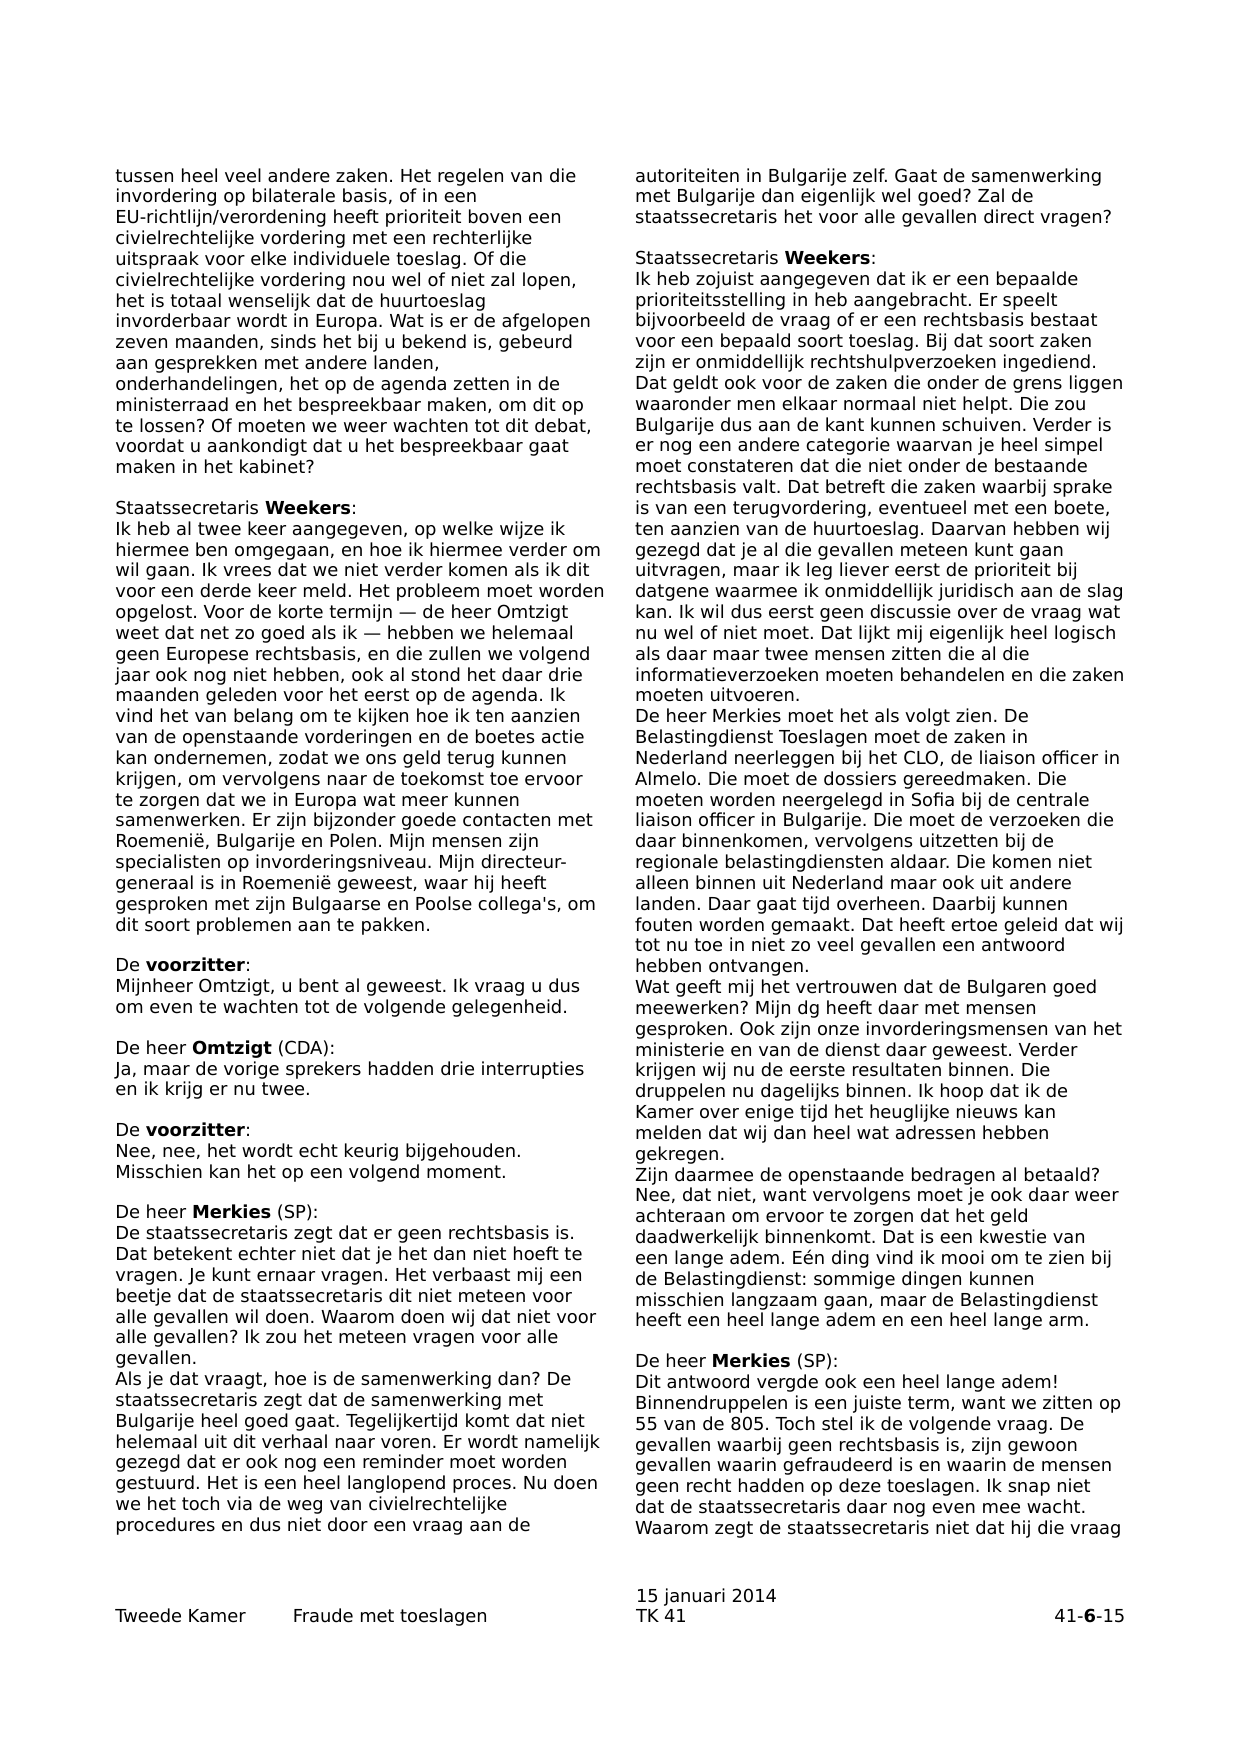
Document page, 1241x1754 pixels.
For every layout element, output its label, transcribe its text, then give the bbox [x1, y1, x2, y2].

text Staatssecretaris Weekers: [115, 498, 605, 518]
text Ja, maar de vorige sprekers hadden drie interrupties en ik krijg er nu twee. [115, 1058, 605, 1100]
text Staatssecretaris Weekers: [635, 248, 1125, 268]
text De heer Omtzigt (CDA): [115, 1038, 605, 1058]
text De heer Merkies moet het als volgt zien. De Belastingdienst Toeslagen moet de zaken in Nederland neerleggen bij het CLO, de liaison officer in Almelo. Die moet de dossiers gereedmaken. Die moeten worden neergelegd in Sofia bij de centrale liaison officer in Bulgarije. Die moet de verzoeken die daar binnenkomen, vervolgens uitzetten bij de regionale belastingdiensten aldaar. Die komen niet alleen binnen uit Nederland maar ook uit andere landen. Daar gaat tijd overheen. Daarbij kunnen fouten worden gemaakt. Dat heeft ertoe geleid dat wij tot nu toe in niet zo veel gevallen een antwoord hebben ontvangen. [635, 706, 1125, 977]
text De heer Merkies (SP): [115, 1202, 605, 1223]
text Ik heb al twee keer aangegeven, op welke wijze ik hiermee ben omgegaan, en hoe ik hiermee verder om wil gaan. Ik vrees dat we niet verder komen als ik dit voor een derde keer meld. Het probleem moet worden opgelost. Voor de korte termijn — de heer Omtzigt weet dat net zo goed als ik — hebben we helemaal geen Europese rechtsbasis, en die zullen we volgend jaar ook nog niet hebben, ook al stond het daar drie maanden geleden voor het eerst op de agenda. Ik vind het van belang om te kijken hoe ik ten aanzien van de openstaande vorderingen en de boetes actie kan ondernemen, zodat we ons geld terug kunnen krijgen, om vervolgens naar de toekomst toe ervoor te zorgen dat we in Europa wat meer kunnen samenwerken. Er zijn bijzonder goede contacten met Roemenië, Bulgarije en Polen. Mijn mensen zijn specialisten op invorderingsniveau. Mijn directeur-generaal is in Roemenië geweest, waar hij heeft gesproken met zijn Bulgaarse en Poolse collega's, om dit soort problemen aan te pakken. [115, 518, 605, 935]
text De voorzitter: [115, 955, 605, 976]
text Zijn daarmee de openstaande bedragen al betaald? Nee, dat niet, want vervolgens moet je ook daar weer achteraan om ervoor te zorgen dat het geld daadwerkelijk binnenkomt. Dat is een kwestie van een lange adem. Eén ding vind ik mooi om te zien bij de Belastingdienst: sommige dingen kunnen misschien langzaam gaan, maar de Belastingdienst heeft een heel lange adem en een heel lange arm. [635, 1164, 1125, 1331]
text autoriteiten in Bulgarije zelf. Gaat de samenwerking met Bulgarije dan eigenlijk wel goed? Zal de staatssecretaris het voor alle gevallen direct vragen? [635, 165, 1125, 228]
text Wat geeft mij het vertrouwen dat de Bulgaren goed meewerken? Mijn dg heeft daar met mensen gesproken. Ook zijn onze invorderingsmensen van het ministerie en van de dienst daar geweest. Verder krijgen wij nu de eerste resultaten binnen. Die druppelen nu dagelijks binnen. Ik hoop dat ik de Kamer over enige tijd het heuglijke nieuws kan melden dat wij dan heel wat adressen hebben gekregen. [635, 977, 1125, 1164]
text Dit antwoord vergde ook een heel lange adem! Binnendruppelen is een juiste term, want we zitten op 55 van de 805. Toch stel ik de volgende vraag. De gevallen waarbij geen rechtsbasis is, zijn gewoon gevallen waarin gefraudeerd is en waarin de mensen geen recht hadden op deze toeslagen. Ik snap niet dat de staatssecretaris daar nog even mee wacht. Waarom zegt de staatssecretaris niet dat hij die vraag [635, 1372, 1125, 1538]
text tussen heel veel andere zaken. Het regelen van die invordering op bilaterale basis, of in een EU-richtlijn/verordening heeft prioriteit boven een civielrechtelijke vordering met een rechterlijke uitspraak voor elke individuele toeslag. Of die civielrechtelijke vordering nou wel of niet zal lopen, het is totaal wenselijk dat de huurtoeslag invorderbaar wordt in Europa. Wat is er de afgelopen zeven maanden, sinds het bij u bekend is, gebeurd aan gesprekken met andere landen, onderhandelingen, het op de agenda zetten in de ministerraad en het bespreekbaar maken, om dit op te lossen? Of moeten we weer wachten tot dit debat, voordat u aankondigt dat u het bespreekbaar gaat maken in het kabinet? [115, 165, 605, 478]
text De heer Merkies (SP): [635, 1351, 1125, 1372]
text Ik heb zojuist aangegeven dat ik er een bepaalde prioriteitsstelling in heb aangebracht. Er speelt bijvoorbeeld de vraag of er een rechtsbasis bestaat voor een bepaald soort toeslag. Bij dat soort zaken zijn er onmiddellijk rechtshulpverzoeken ingediend. Dat geldt ook voor de zaken die onder de grens liggen waaronder men elkaar normaal niet helpt. Die zou Bulgarije dus aan de kant kunnen schuiven. Verder is er nog een andere categorie waarvan je heel simpel moet constateren dat die niet onder de bestaande rechtsbasis valt. Dat betreft die zaken waarbij sprake is van een terugvordering, eventueel met een boete, ten aanzien van de huurtoeslag. Daarvan hebben wij gezegd dat je al die gevallen meteen kunt gaan uitvragen, maar ik leg liever eerst de prioriteit bij datgene waarmee ik onmiddellijk juridisch aan de slag kan. Ik wil dus eerst geen discussie over de vraag wat nu wel of niet moet. Dat lijkt mij eigenlijk heel logisch als daar maar twee mensen zitten die al die informatieverzoeken moeten behandelen en die zaken moeten uitvoeren. [635, 268, 1125, 706]
text Mijnheer Omtzigt, u bent al geweest. Ik vraag u dus om even te wachten tot de volgende gelegenheid. [115, 976, 605, 1018]
text De staatssecretaris zegt dat er geen rechtsbasis is. Dat betekent echter niet dat je het dan niet hoeft te vragen. Je kunt ernaar vragen. Het verbaast mij een beetje dat de staatssecretaris dit niet meteen voor alle gevallen wil doen. Waarom doen wij dat niet voor alle gevallen? Ik zou het meteen vragen voor alle gevallen. [115, 1223, 605, 1369]
text Als je dat vraagt, hoe is de samenwerking dan? De staatssecretaris zegt dat de samenwerking met Bulgarije heel goed gaat. Tegelijkertijd komt dat niet helemaal uit dit verhaal naar voren. Er wordt namelijk gezegd dat er ook nog een reminder moet worden gestuurd. Het is een heel langlopend proces. Nu doen we het toch via de weg van civielrechtelijke procedures en dus niet door een vraag aan de [115, 1369, 605, 1536]
text De voorzitter: [115, 1120, 605, 1141]
text Nee, nee, het wordt echt keurig bijgehouden. Misschien kan het op een volgend moment. [115, 1141, 605, 1182]
